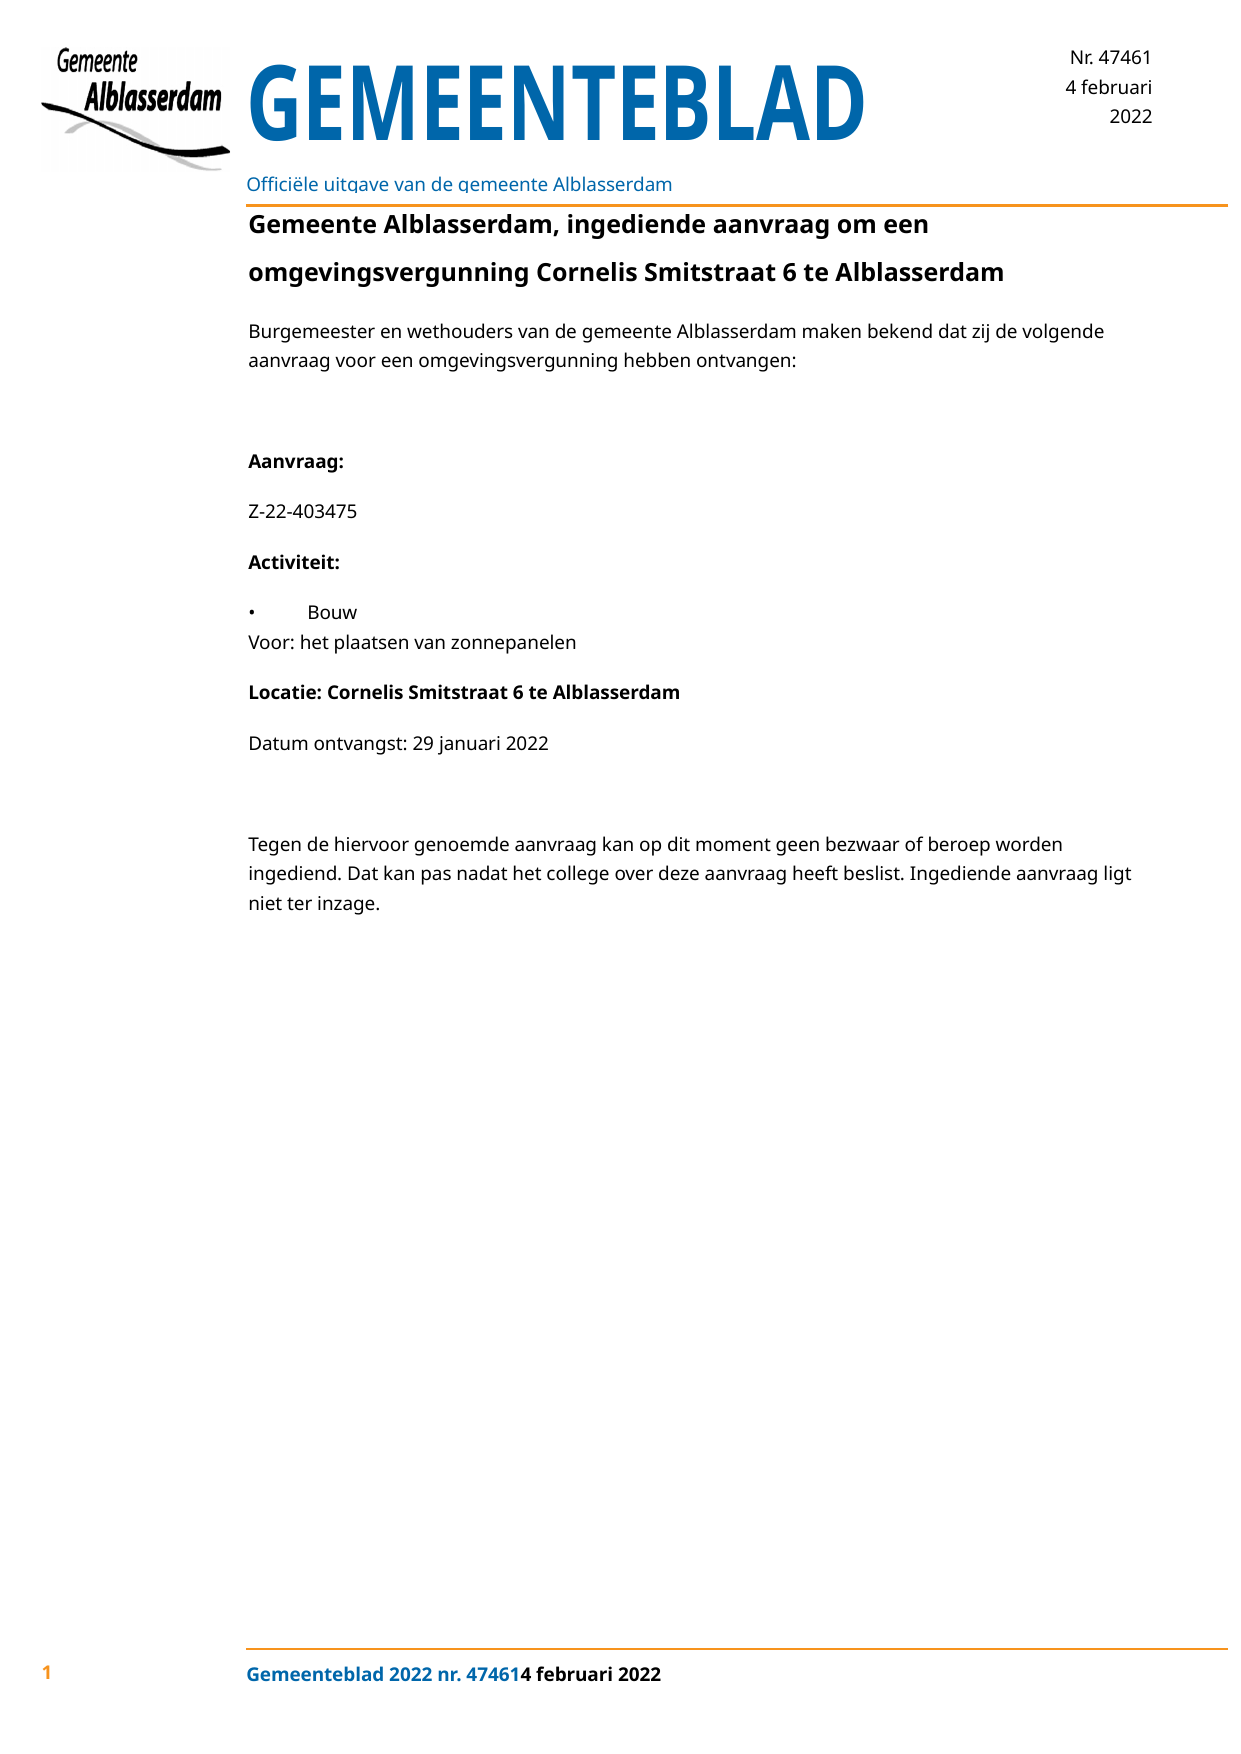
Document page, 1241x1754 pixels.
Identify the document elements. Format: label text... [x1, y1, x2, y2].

picture [41, 47, 231, 172]
text Burgemeester en wethouders van de gemeente Alblasserdam maken bekend dat zij de volgende aanvraag voor een omgevingsvergunning hebben ontvangen: [248, 318, 1152, 373]
text Locatie: Cornelis Smitstraat 6 te Alblasserdam [248, 679, 1152, 705]
list Bouw [248, 599, 1152, 625]
text Activiteit: [248, 549, 1152, 575]
text Z-22-403475 [248, 499, 1152, 524]
text Tegen de hiervoor genoemde aanvraag kan op dit moment geen bezwaar of beroep worden ingediend. Dat kan pas nadat het college over deze aanvraag heeft beslist. Ingediende aanvraag ligt niet ter inzage. [248, 831, 1152, 916]
text Gemeente Alblasserdam, ingediende aanvraag om een omgevingsvergunning Cornelis Smitstraat 6 te Alblasserdam [248, 207, 1152, 288]
text Datum ontvangst: 29 januari 2022 [248, 730, 1152, 756]
text Voor: het plaatsen van zonnepanelen [248, 629, 1152, 655]
text Aanvraag: [248, 448, 1152, 474]
